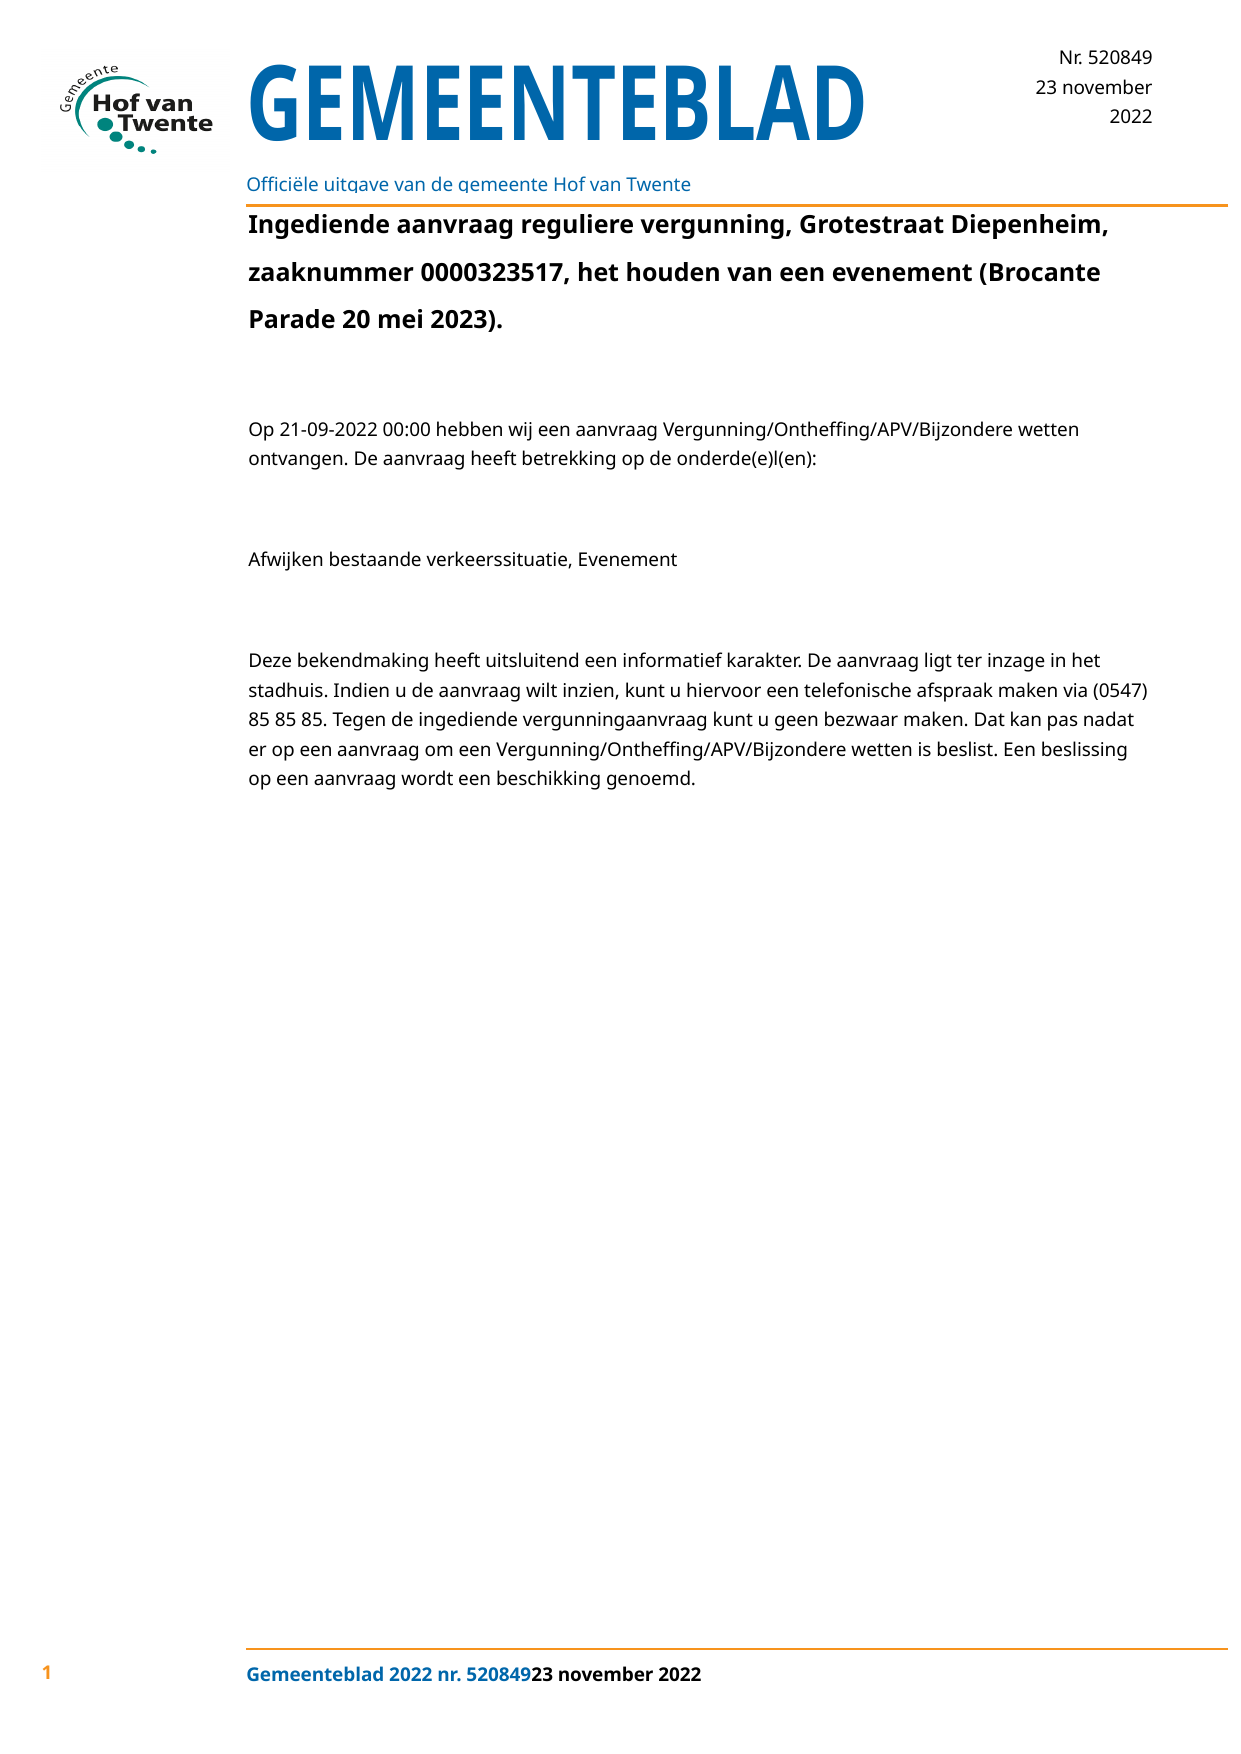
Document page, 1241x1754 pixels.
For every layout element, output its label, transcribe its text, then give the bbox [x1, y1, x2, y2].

text Op 21-09-2022 00:00 hebben wij een aanvraag Vergunning/Ontheffing/APV/Bijzondere wetten ontvangen. De aanvraag heeft betrekking op de onderde(e)l(en): [248, 416, 1152, 471]
text Afwijken bestaande verkeerssituatie, Evenement [248, 546, 1152, 572]
text Deze bekendmaking heeft uitsluitend een informatief karakter. De aanvraag ligt ter inzage in het stadhuis. Indien u de aanvraag wilt inzien, kunt u hiervoor een telefonische afspraak maken via (0547) 85 85 85. Tegen de ingediende vergunningaanvraag kunt u geen bezwaar maken. Dat kan pas nadat er op een aanvraag om een Vergunning/Ontheffing/APV/Bijzondere wetten is beslist. Een beslissing op een aanvraag wordt een beschikking genoemd. [248, 647, 1152, 791]
text Ingediende aanvraag reguliere vergunning, Grotestraat Diepenheim, zaaknummer 0000323517, het houden van een evenement (Brocante Parade 20 mei 2023). [248, 207, 1152, 336]
picture [41, 47, 231, 172]
